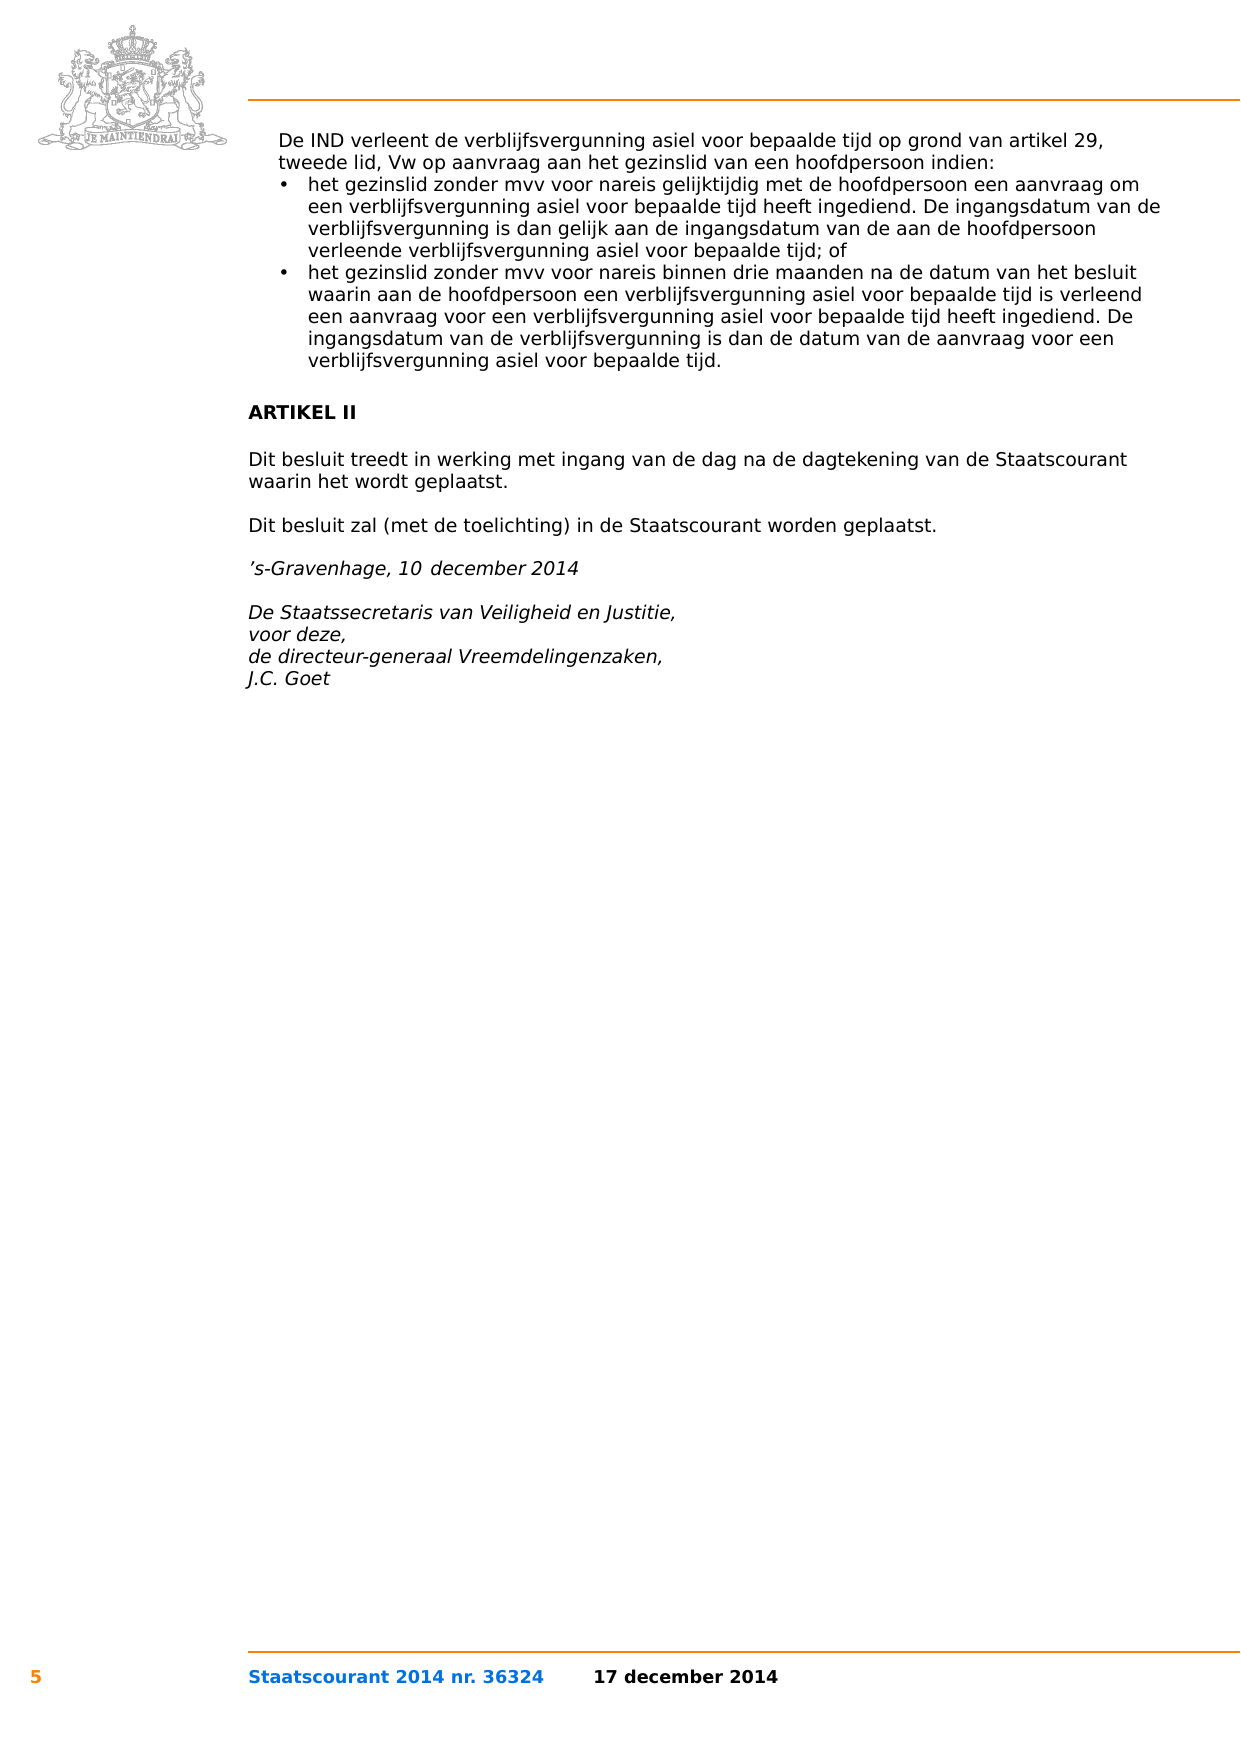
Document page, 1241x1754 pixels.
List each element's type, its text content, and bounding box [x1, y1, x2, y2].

subtitle ARTIKEL II [248, 402, 1163, 424]
text • het gezinslid zonder mvv voor nareis binnen drie maanden na de datum van het besluit waarin aan de hoofdpersoon een verblijfsvergunning asiel voor bepaalde tijd is verleend een aanvraag voor een verblijfsvergunning asiel voor bepaalde tijd heeft ingediend. De ingangsdatum van de verblijfsvergunning is dan de datum van de aanvraag voor een verblijfsvergunning asiel voor bepaalde tijd. [278, 262, 1163, 372]
text Dit besluit zal (met de toelichting) in de Staatscourant worden geplaatst. [248, 514, 1163, 536]
text Dit besluit treedt in werking met ingang van de dag na de dagtekening van de Staatscourant waarin het wordt geplaatst. [248, 449, 1163, 493]
text ’s-Gravenhage, 10 december 2014 [248, 558, 1163, 580]
text De IND verleent de verblijfsvergunning asiel voor bepaalde tijd op grond van artikel 29, tweede lid, Vw op aanvraag aan het gezinslid van een hoofdpersoon indien: [278, 130, 1163, 174]
text De Staatssecretaris van Veiligheid en Justitie, voor deze, de directeur-generaal Vreemdelingenzaken, J.C. Goet [248, 602, 1163, 690]
text • het gezinslid zonder mvv voor nareis gelijktijdig met de hoofdpersoon een aanvraag om een verblijfsvergunning asiel voor bepaalde tijd heeft ingediend. De ingangsdatum van de verblijfsvergunning is dan gelijk aan de ingangsdatum van de aan de hoofdpersoon verleende verblijfsvergunning asiel voor bepaalde tijd; of [278, 174, 1163, 262]
picture [38, 25, 227, 150]
